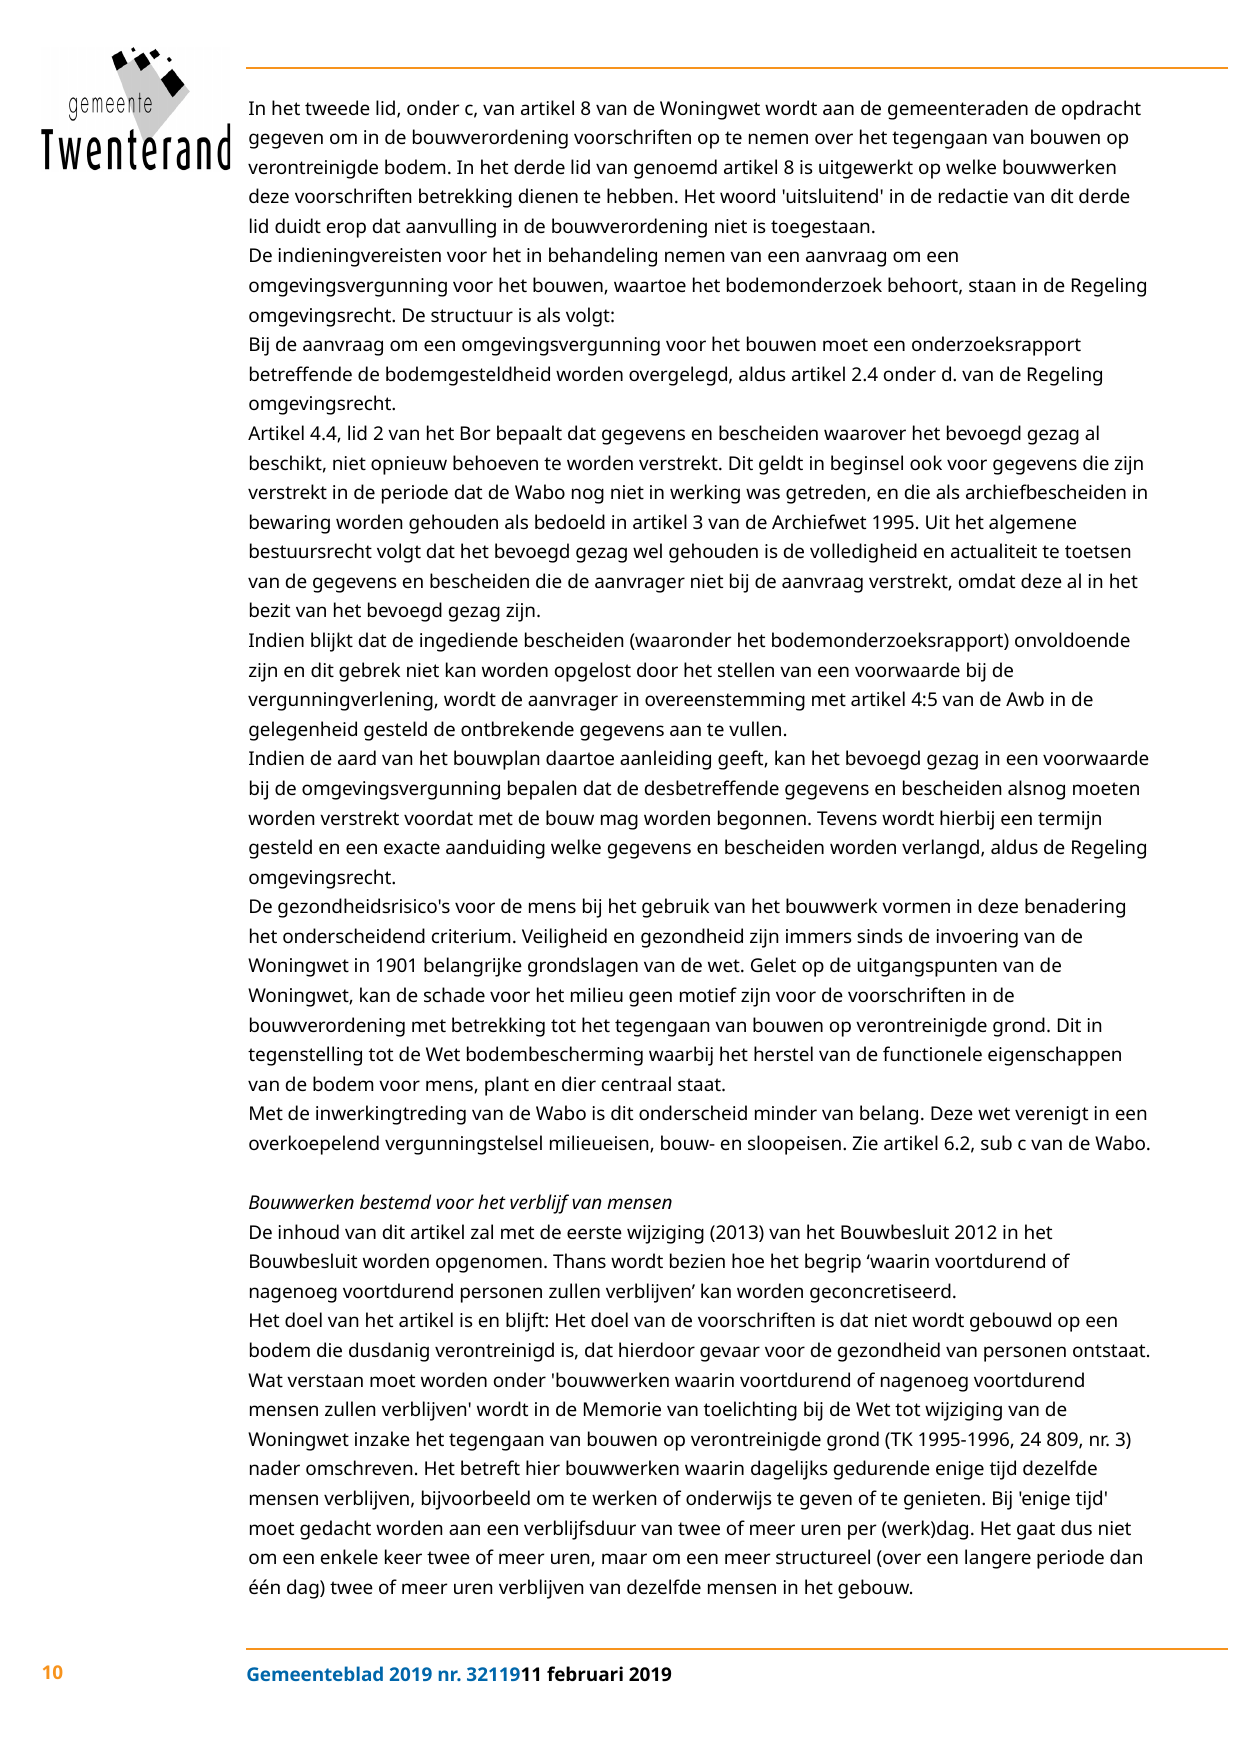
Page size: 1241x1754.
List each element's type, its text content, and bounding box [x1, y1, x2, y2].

text De indieningvereisten voor het in behandeling nemen van een aanvraag om een omgevingsvergunning voor het bouwen, waartoe het bodemonderzoek behoort, staan in de Regeling omgevingsrecht. De structuur is als volgt: [248, 243, 1152, 328]
text Artikel 4.4, lid 2 van het Bor bepaalt dat gegevens en bescheiden waarover het bevoegd gezag al beschikt, niet opnieuw behoeven te worden verstrekt. Dit geldt in beginsel ook voor gegevens die zijn verstrekt in de periode dat de Wabo nog niet in werking was getreden, en die als archiefbescheiden in bewaring worden gehouden als bedoeld in artikel 3 van de Archiefwet 1995. Uit het algemene bestuursrecht volgt dat het bevoegd gezag wel gehouden is de volledigheid en actualiteit te toetsen van de gegevens en bescheiden die de aanvrager niet bij de aanvraag verstrekt, omdat deze al in het bezit van het bevoegd gezag zijn. [248, 420, 1152, 623]
text In het tweede lid, onder c, van artikel 8 van de Woningwet wordt aan de gemeenteraden de opdracht gegeven om in de bouwverordening voorschriften op te nemen over het tegengaan van bouwen op verontreinigde bodem. In het derde lid van genoemd artikel 8 is uitgewerkt op welke bouwwerken deze voorschriften betrekking dienen te hebben. Het woord 'uitsluitend' in de redactie van dit derde lid duidt erop dat aanvulling in de bouwverordening niet is toegestaan. [248, 95, 1152, 239]
text Wat verstaan moet worden onder 'bouwwerken waarin voortdurend of nagenoeg voortdurend mensen zullen verblijven' wordt in de Memorie van toelichting bij de Wet tot wijziging van de Woningwet inzake het tegengaan van bouwen op verontreinigde grond (TK 1995-1996, 24 809, nr. 3) nader omschreven. Het betreft hier bouwwerken waarin dagelijks gedurende enige tijd dezelfde mensen verblijven, bijvoorbeeld om te werken of onderwijs te geven of te genieten. Bij 'enige tijd' moet gedacht worden aan een verblijfsduur van twee of meer uren per (werk)dag. Het gaat dus niet om een enkele keer twee of meer uren, maar om een meer structureel (over een langere periode dan één dag) twee of meer uren verblijven van dezelfde mensen in het gebouw. [248, 1367, 1152, 1600]
text Het doel van het artikel is en blijft: Het doel van de voorschriften is dat niet wordt gebouwd op een bodem die dusdanig verontreinigd is, dat hierdoor gevaar voor de gezondheid van personen ontstaat. [248, 1308, 1152, 1363]
text De gezondheidsrisico's voor de mens bij het gebruik van het bouwwerk vormen in deze benadering het onderscheidend criterium. Veiligheid en gezondheid zijn immers sinds de invoering van de Woningwet in 1901 belangrijke grondslagen van de wet. Gelet op de uitgangspunten van de Woningwet, kan de schade voor het milieu geen motief zijn voor de voorschriften in de bouwverordening met betrekking tot het tegengaan van bouwen op verontreinigde grond. Dit in tegenstelling tot de Wet bodembescherming waarbij het herstel van de functionele eigenschappen van de bodem voor mens, plant en dier centraal staat. [248, 893, 1152, 1097]
text Indien de aard van het bouwplan daartoe aanleiding geeft, kan het bevoegd gezag in een voorwaarde bij de omgevingsvergunning bepalen dat de desbetreffende gegevens en bescheiden alsnog moeten worden verstrekt voordat met de bouw mag worden begonnen. Tevens wordt hierbij een termijn gesteld en een exacte aanduiding welke gegevens en bescheiden worden verlangd, aldus de Regeling omgevingsrecht. [248, 746, 1152, 890]
text De inhoud van dit artikel zal met de eerste wijziging (2013) van het Bouwbesluit 2012 in het Bouwbesluit worden opgenomen. Thans wordt bezien hoe het begrip ‘waarin voortdurend of nagenoeg voortdurend personen zullen verblijven’ kan worden geconcretiseerd. [248, 1219, 1152, 1304]
text Bij de aanvraag om een omgevingsvergunning voor het bouwen moet een onderzoeksrapport betreffende de bodemgesteldheid worden overgelegd, aldus artikel 2.4 onder d. van de Regeling omgevingsrecht. [248, 331, 1152, 416]
text Indien blijkt dat de ingediende bescheiden (waaronder het bodemonderzoeksrapport) onvoldoende zijn en dit gebrek niet kan worden opgelost door het stellen van een voorwaarde bij de vergunningverlening, wordt de aanvrager in overeenstemming met artikel 4:5 van de Awb in de gelegenheid gesteld de ontbrekende gegevens aan te vullen. [248, 627, 1152, 742]
text Met de inwerkingtreding van de Wabo is dit onderscheid minder van belang. Deze wet verenigt in een overkoepelend vergunningstelsel milieueisen, bouw- en sloopeisen. Zie artikel 6.2, sub c van de Wabo. [248, 1101, 1152, 1156]
text Bouwwerken bestemd voor het verblijf van mensen [248, 1189, 1152, 1215]
picture [41, 47, 231, 172]
